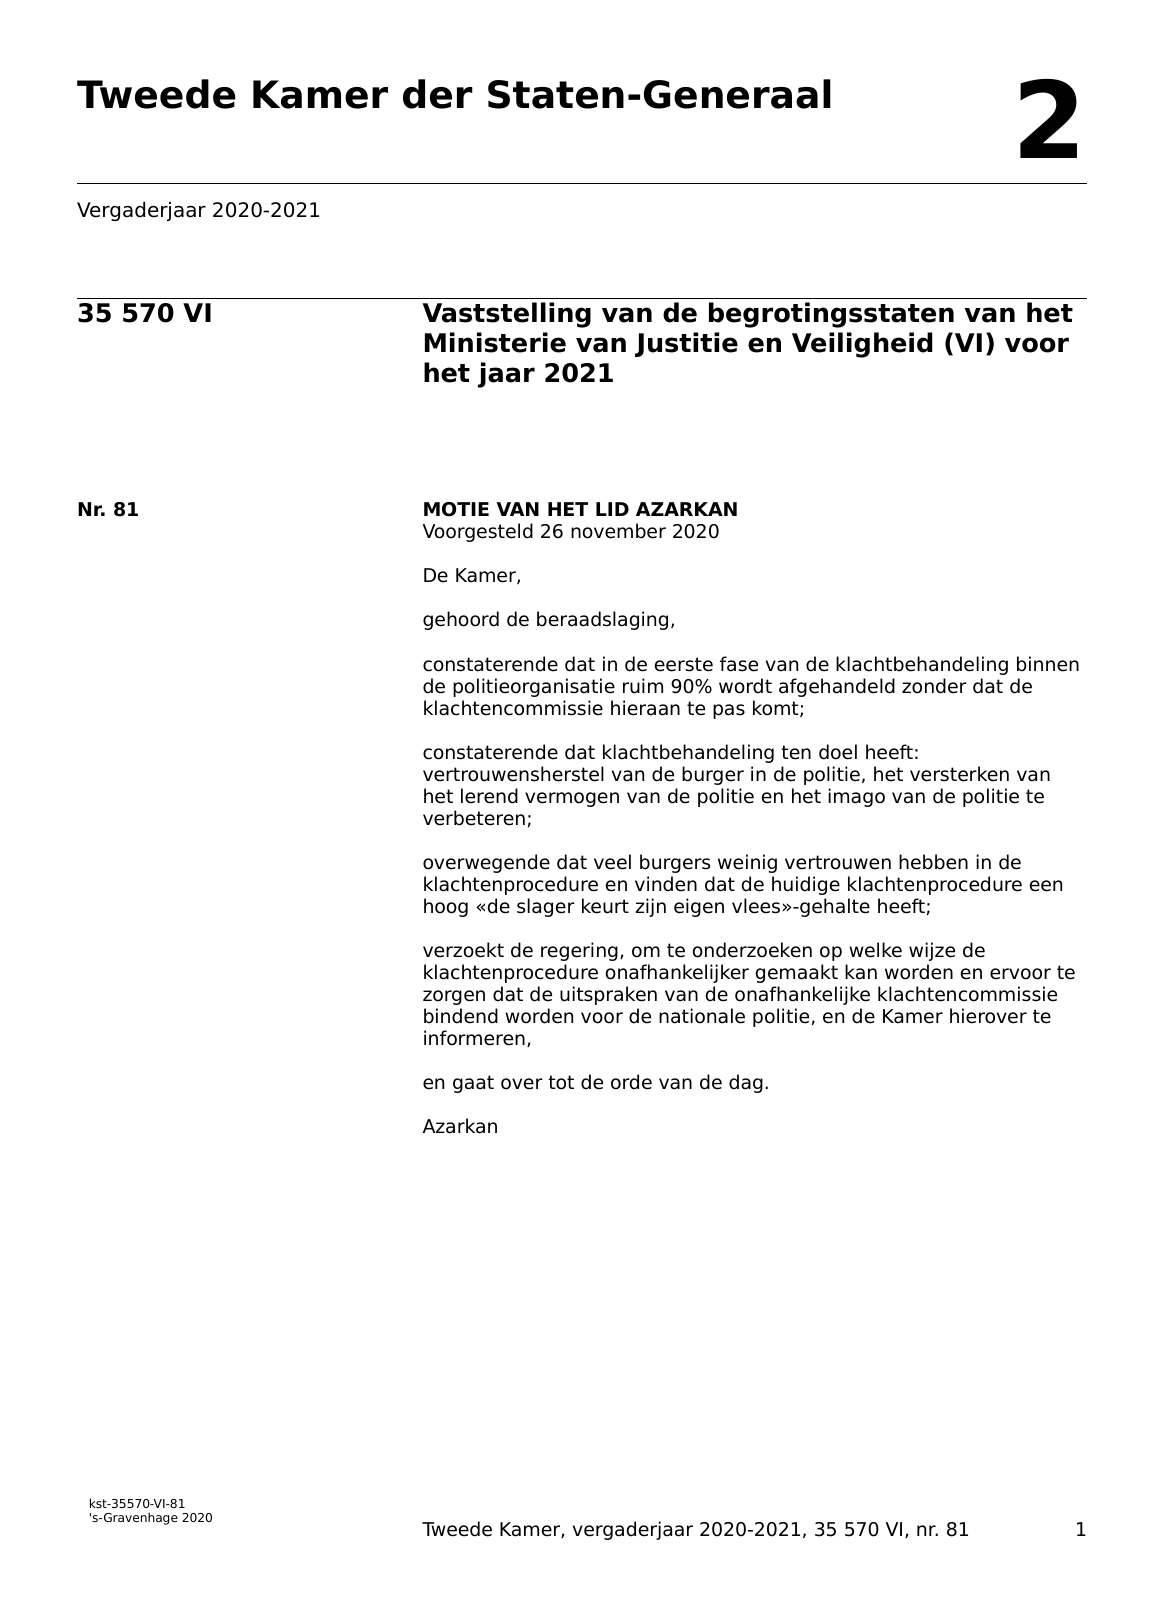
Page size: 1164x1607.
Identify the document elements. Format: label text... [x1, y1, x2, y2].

table_header 2 [886, 59, 1087, 183]
text Azarkan [422, 1116, 1087, 1138]
text Voorgesteld 26 november 2020 [422, 521, 1087, 543]
text gehoord de beraadslaging, [422, 609, 1087, 631]
text en gaat over tot de orde van de dag. [422, 1072, 1087, 1094]
table_header Tweede Kamer der Staten-Generaal [77, 59, 886, 183]
subtitle Nr. 81 MOTIE VAN HET LID AZARKAN [77, 499, 1087, 521]
text constaterende dat klachtbehandeling ten doel heeft: vertrouwensherstel van de burger in de politie, het versterken van het lerend vermogen van de politie en het imago van de politie te verbeteren; [422, 742, 1087, 829]
text constaterende dat in de eerste fase van de klachtbehandeling binnen de politieorganisatie ruim 90% wordt afgehandeld zonder dat de klachtencommissie hieraan te pas komt; [422, 653, 1087, 719]
text overwegende dat veel burgers weinig vertrouwen hebben in de klachtenprocedure en vinden dat de huidige klachtenprocedure een hoog «de slager keurt zijn eigen vlees»-gehalte heeft; [422, 852, 1087, 918]
text verzoekt de regering, om te onderzoeken op welke wijze de klachtenprocedure onafhankelijker gemaakt kan worden en ervoor te zorgen dat de uitspraken van de onafhankelijke klachtencommissie bindend worden voor de nationale politie, en de Kamer hierover te informeren, [422, 940, 1087, 1050]
text De Kamer, [422, 565, 1087, 587]
subtitle 35 570 VI Vaststelling van de begrotingsstaten van het Ministerie van Justitie en Veiligheid (VI) voor het jaar 2021 [77, 299, 1087, 388]
table_cell Vergaderjaar 2020-2021 [77, 184, 1087, 298]
text 's-Gravenhage 2020 [88, 1511, 323, 1525]
text kst-35570-VI-81 [88, 1497, 323, 1511]
